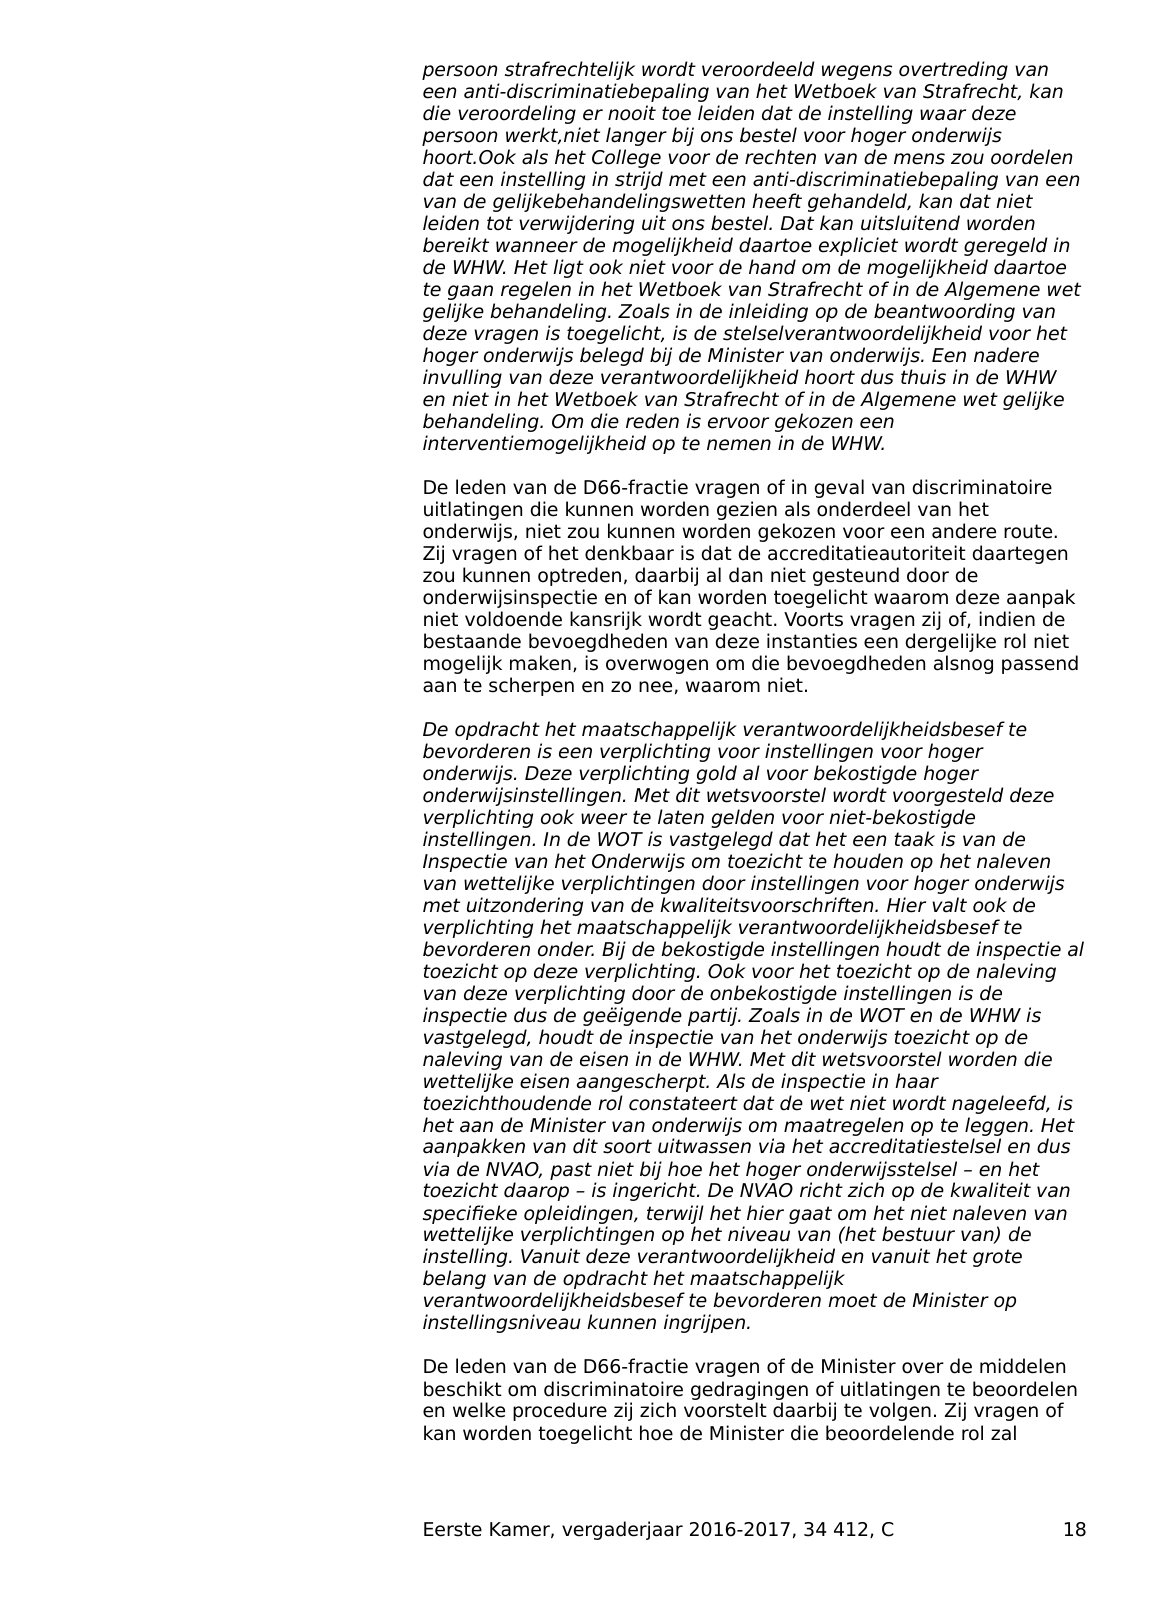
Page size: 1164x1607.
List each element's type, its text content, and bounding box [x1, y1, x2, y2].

text De leden van de D66-fractie vragen of de Minister over de middelen beschikt om discriminatoire gedragingen of uitlatingen te beoordelen en welke procedure zij zich voorstelt daarbij te volgen. Zij vragen of kan worden toegelicht hoe de Minister die beoordelende rol zal [422, 1356, 1087, 1444]
text De leden van de D66-fractie vragen of in geval van discriminatoire uitlatingen die kunnen worden gezien als onderdeel van het onderwijs, niet zou kunnen worden gekozen voor een andere route. Zij vragen of het denkbaar is dat de accreditatieautoriteit daartegen zou kunnen optreden, daarbij al dan niet gesteund door de onderwijsinspectie en of kan worden toegelicht waarom deze aanpak niet voldoende kansrijk wordt geacht. Voorts vragen zij of, indien de bestaande bevoegdheden van deze instanties een dergelijke rol niet mogelijk maken, is overwogen om die bevoegdheden alsnog passend aan te scherpen en zo nee, waarom niet. [422, 477, 1087, 697]
text De opdracht het maatschappelijk verantwoordelijkheidsbesef te bevorderen is een verplichting voor instellingen voor hoger onderwijs. Deze verplichting gold al voor bekostigde hoger onderwijsinstellingen. Met dit wetsvoorstel wordt voorgesteld deze verplichting ook weer te laten gelden voor niet-bekostigde instellingen. In de WOT is vastgelegd dat het een taak is van de Inspectie van het Onderwijs om toezicht te houden op het naleven van wettelijke verplichtingen door instellingen voor hoger onderwijs met uitzondering van de kwaliteitsvoorschriften. Hier valt ook de verplichting het maatschappelijk verantwoordelijkheidsbesef te bevorderen onder. Bij de bekostigde instellingen houdt de inspectie al toezicht op deze verplichting. Ook voor het toezicht op de naleving van deze verplichting door de onbekostigde instellingen is de inspectie dus de geëigende partij. Zoals in de WOT en de WHW is vastgelegd, houdt de inspectie van het onderwijs toezicht op de naleving van de eisen in de WHW. Met dit wetsvoorstel worden die wettelijke eisen aangescherpt. Als de inspectie in haar toezichthoudende rol constateert dat de wet niet wordt nageleefd, is het aan de Minister van onderwijs om maatregelen op te leggen. Het aanpakken van dit soort uitwassen via het accreditatiestelsel en dus via de NVAO, past niet bij hoe het hoger onderwijsstelsel – en het toezicht daarop – is ingericht. De NVAO richt zich op de kwaliteit van specifieke opleidingen, terwijl het hier gaat om het niet naleven van wettelijke verplichtingen op het niveau van (het bestuur van) de instelling. Vanuit deze verantwoordelijkheid en vanuit het grote belang van de opdracht het maatschappelijk verantwoordelijkheidsbesef te bevorderen moet de Minister op instellingsniveau kunnen ingrijpen. [422, 719, 1087, 1334]
text persoon strafrechtelijk wordt veroordeeld wegens overtreding van een anti-discriminatiebepaling van het Wetboek van Strafrecht, kan die veroordeling er nooit toe leiden dat de instelling waar deze persoon werkt,niet langer bij ons bestel voor hoger onderwijs hoort.Ook als het College voor de rechten van de mens zou oordelen dat een instelling in strijd met een anti-discriminatiebepaling van een van de gelijkebehandelingswetten heeft gehandeld, kan dat niet leiden tot verwijdering uit ons bestel. Dat kan uitsluitend worden bereikt wanneer de mogelijkheid daartoe expliciet wordt geregeld in de WHW. Het ligt ook niet voor de hand om de mogelijkheid daartoe te gaan regelen in het Wetboek van Strafrecht of in de Algemene wet gelijke behandeling. Zoals in de inleiding op de beantwoording van deze vragen is toegelicht, is de stelselverantwoordelijkheid voor het hoger onderwijs belegd bij de Minister van onderwijs. Een nadere invulling van deze verantwoordelijkheid hoort dus thuis in de WHW en niet in het Wetboek van Strafrecht of in de Algemene wet gelijke behandeling. Om die reden is ervoor gekozen een interventiemogelijkheid op te nemen in de WHW. [422, 59, 1087, 455]
